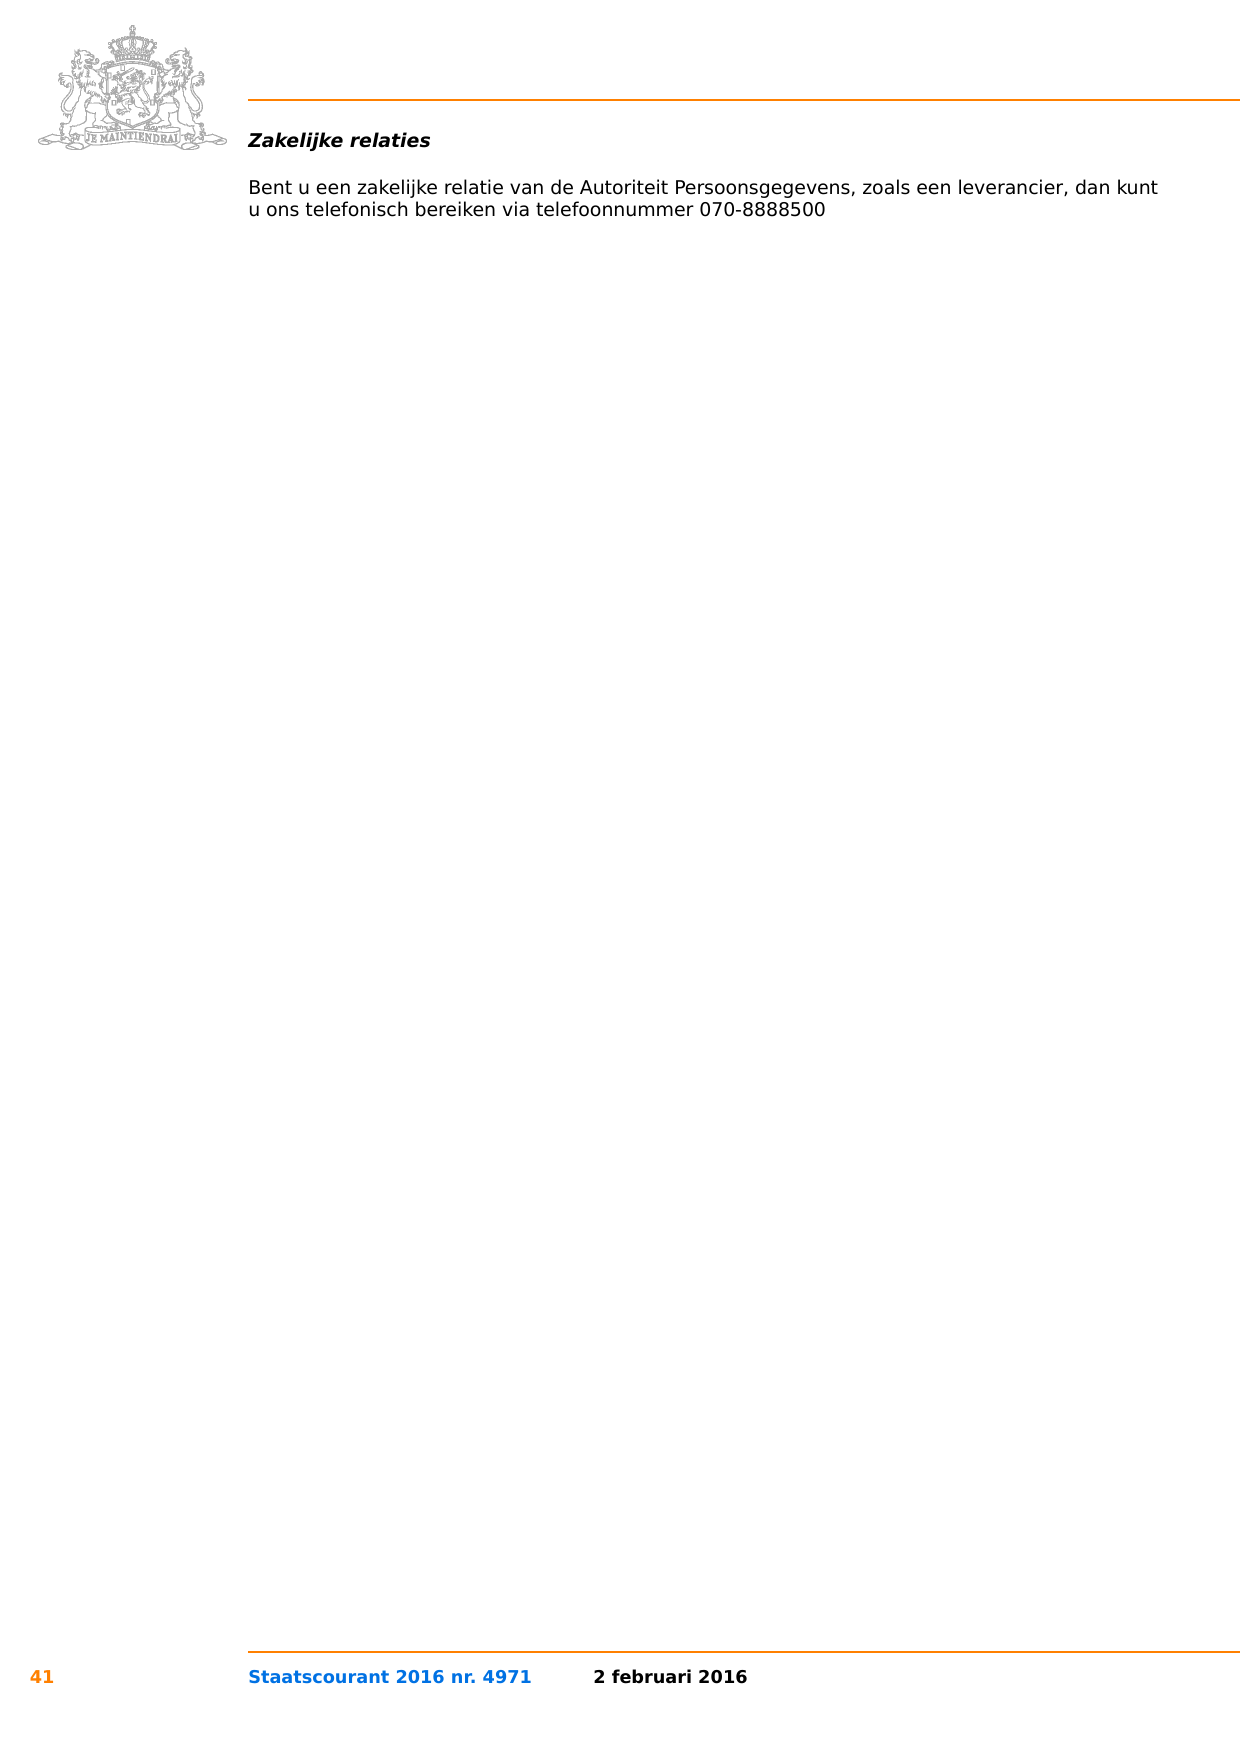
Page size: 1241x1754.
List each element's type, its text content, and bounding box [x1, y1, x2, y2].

subtitle Zakelijke relaties [248, 130, 1163, 152]
text Bent u een zakelijke relatie van de Autoriteit Persoonsgegevens, zoals een leverancier, dan kunt u ons telefonisch bereiken via telefoonnummer 070-8888500 [248, 177, 1163, 221]
picture [38, 25, 227, 150]
